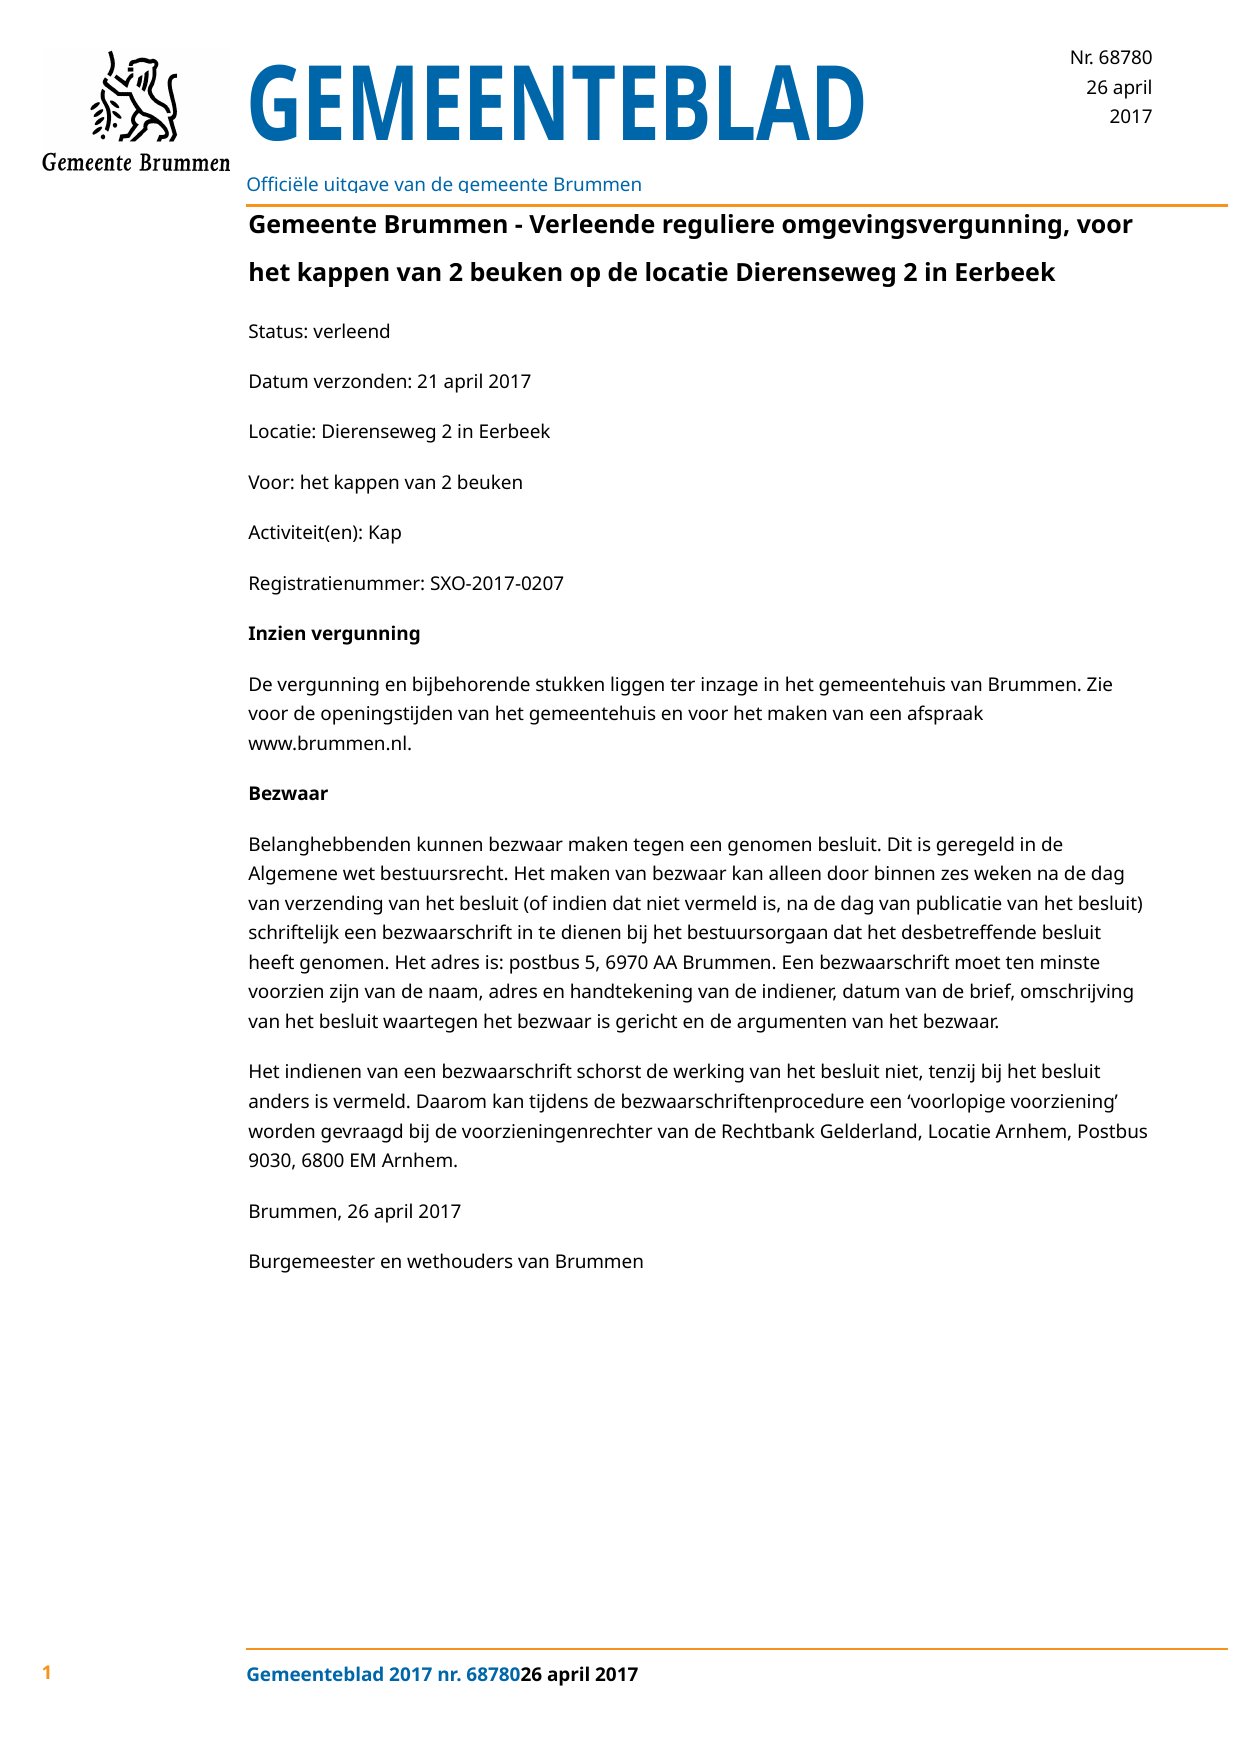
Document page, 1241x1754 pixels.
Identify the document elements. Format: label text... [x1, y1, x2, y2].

text De vergunning en bijbehorende stukken liggen ter inzage in het gemeentehuis van Brummen. Zie voor de openingstijden van het gemeentehuis en voor het maken van een afspraak www.brummen.nl. [248, 671, 1152, 756]
text Belanghebbenden kunnen bezwaar maken tegen een genomen besluit. Dit is geregeld in de Algemene wet bestuursrecht. Het maken van bezwaar kan alleen door binnen zes weken na de dag van verzending van het besluit (of indien dat niet vermeld is, na de dag van publicatie van het besluit) schriftelijk een bezwaarschrift in te dienen bij het bestuursorgaan dat het desbetreffende besluit heeft genomen. Het adres is: postbus 5, 6970 AA Brummen. Een bezwaarschrift moet ten minste voorzien zijn van de naam, adres en handtekening van de indiener, datum van de brief, omschrijving van het besluit waartegen het bezwaar is gericht en de argumenten van het bezwaar. [248, 831, 1152, 1034]
text Locatie: Dierenseweg 2 in Eerbeek [248, 419, 1152, 444]
text Activiteit(en): Kap [248, 519, 1152, 545]
text Bezwaar [248, 780, 1152, 806]
text Brummen, 26 april 2017 [248, 1198, 1152, 1224]
text Het indienen van een bezwaarschrift schorst de werking van het besluit niet, tenzij bij het besluit anders is vermeld. Daarom kan tijdens de bezwaarschriftenprocedure een ‘voorlopige voorziening’ worden gevraagd bij de voorzieningenrechter van de Rechtbank Gelderland, Locatie Arnhem, Postbus 9030, 6800 EM Arnhem. [248, 1059, 1152, 1173]
text Burgemeester en wethouders van Brummen [248, 1248, 1152, 1274]
text Gemeente Brummen - Verleende reguliere omgevingsvergunning, voor het kappen van 2 beuken op de locatie Dierenseweg 2 in Eerbeek [248, 207, 1152, 288]
text Status: verleend [248, 318, 1152, 344]
text Registratienummer: SXO-2017-0207 [248, 570, 1152, 596]
text Inzien vergunning [248, 620, 1152, 646]
picture [41, 47, 231, 172]
text Datum verzonden: 21 april 2017 [248, 368, 1152, 394]
text Voor: het kappen van 2 beuken [248, 469, 1152, 495]
